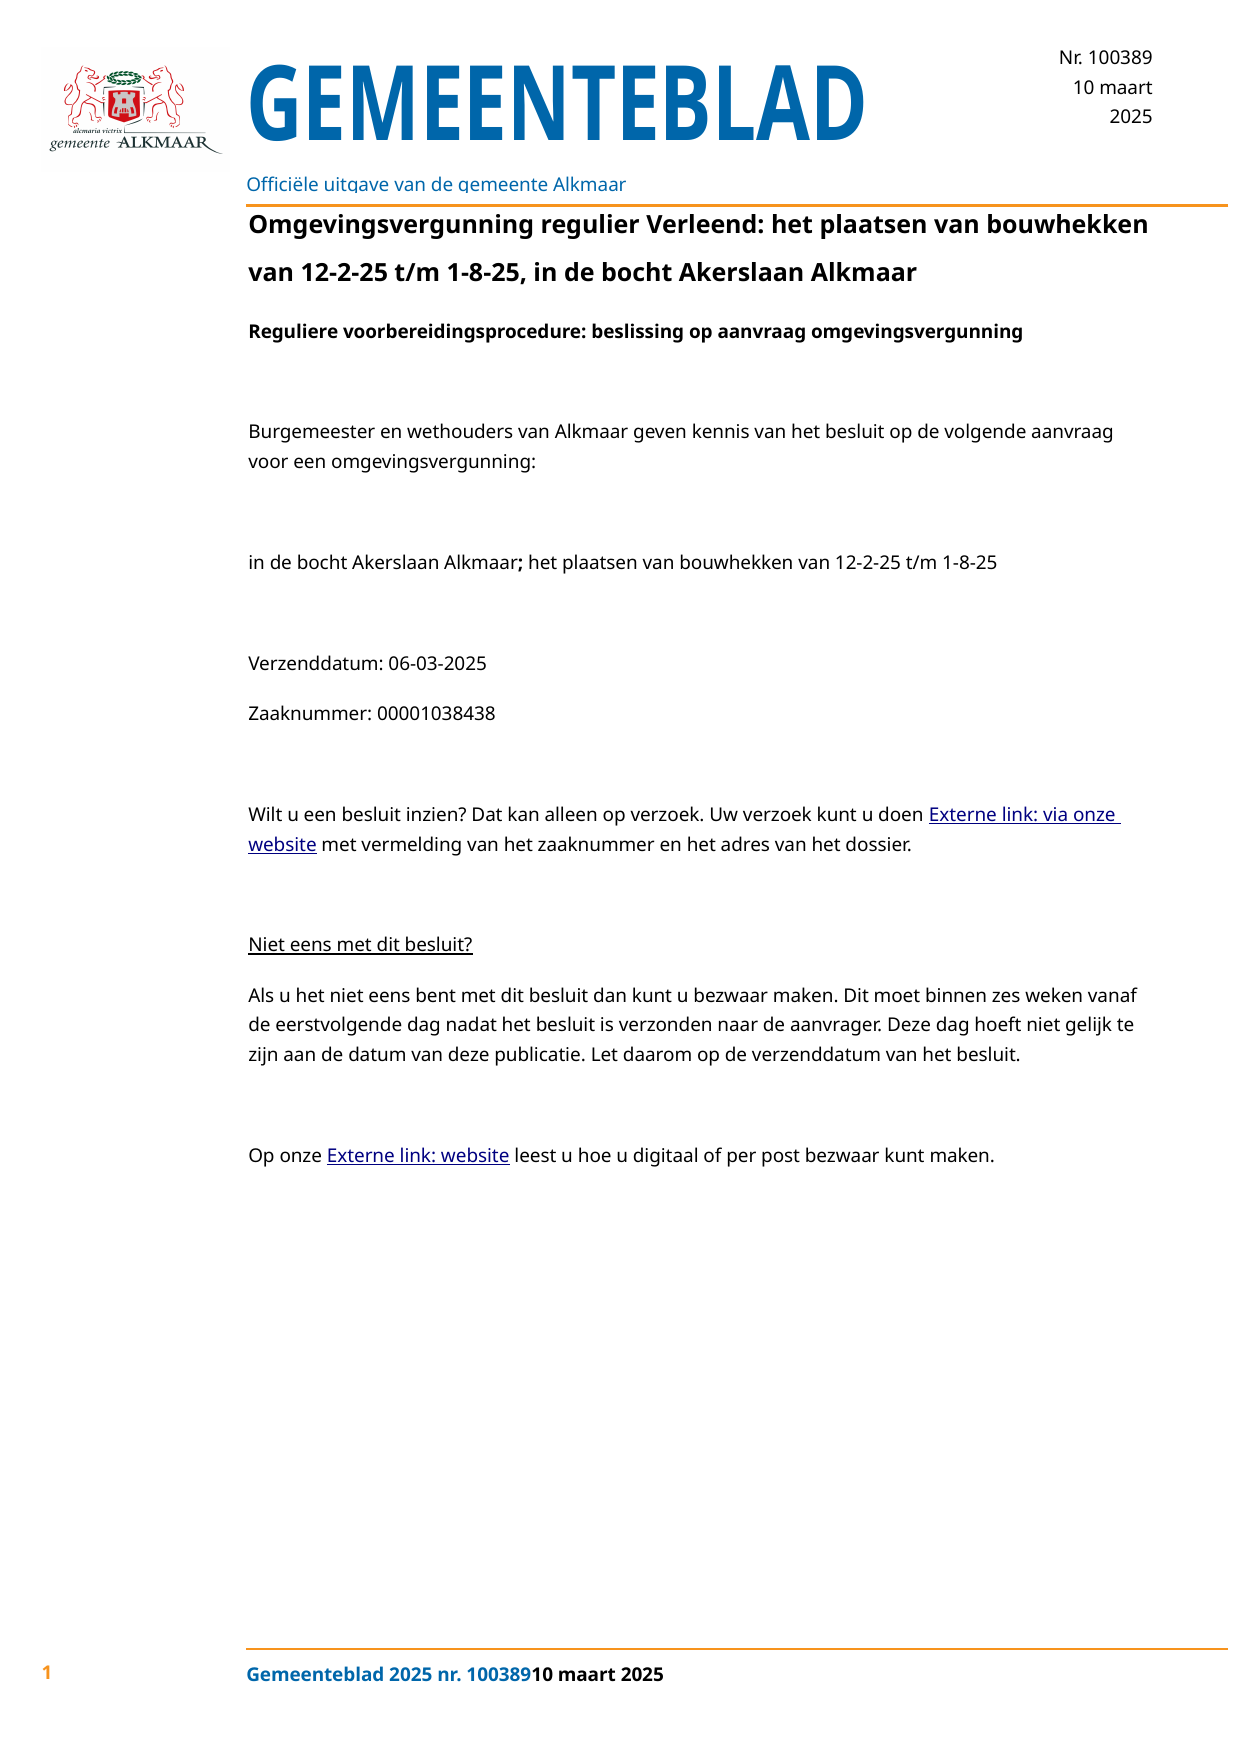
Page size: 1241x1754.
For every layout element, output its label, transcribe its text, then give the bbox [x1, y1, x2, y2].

text Als u het niet eens bent met dit besluit dan kunt u bezwaar maken. Dit moet binnen zes weken vanaf de eerstvolgende dag nadat het besluit is verzonden naar de aanvrager. Deze dag hoeft niet gelijk te zijn aan de datum van deze publicatie. Let daarom op de verzenddatum van het besluit. [248, 982, 1152, 1067]
text Burgemeester en wethouders van Alkmaar geven kennis van het besluit op de volgende aanvraag voor een omgevingsvergunning: [248, 419, 1152, 474]
text Niet eens met dit besluit? [248, 932, 1152, 957]
text in de bocht Akerslaan Alkmaar; het plaatsen van bouwhekken van 12-2-25 t/m 1-8-25 [248, 549, 1152, 575]
text Omgevingsvergunning regulier Verleend: het plaatsen van bouwhekken van 12-2-25 t/m 1-8-25, in de bocht Akerslaan Alkmaar [248, 207, 1152, 288]
text Op onze Externe link: website leest u hoe u digitaal of per post bezwaar kunt maken. [248, 1142, 1152, 1168]
text Wilt u een besluit inzien? Dat kan alleen op verzoek. Uw verzoek kunt u doen Externe link: via onze website met vermelding van het zaaknummer en het adres van het dossier. [248, 801, 1152, 857]
text Verzenddatum: 06-03-2025 [248, 650, 1152, 676]
text Reguliere voorbereidingsprocedure: beslissing op aanvraag omgevingsvergunning [248, 318, 1152, 344]
text Zaaknummer: 00001038438 [248, 700, 1152, 726]
picture [41, 47, 231, 172]
